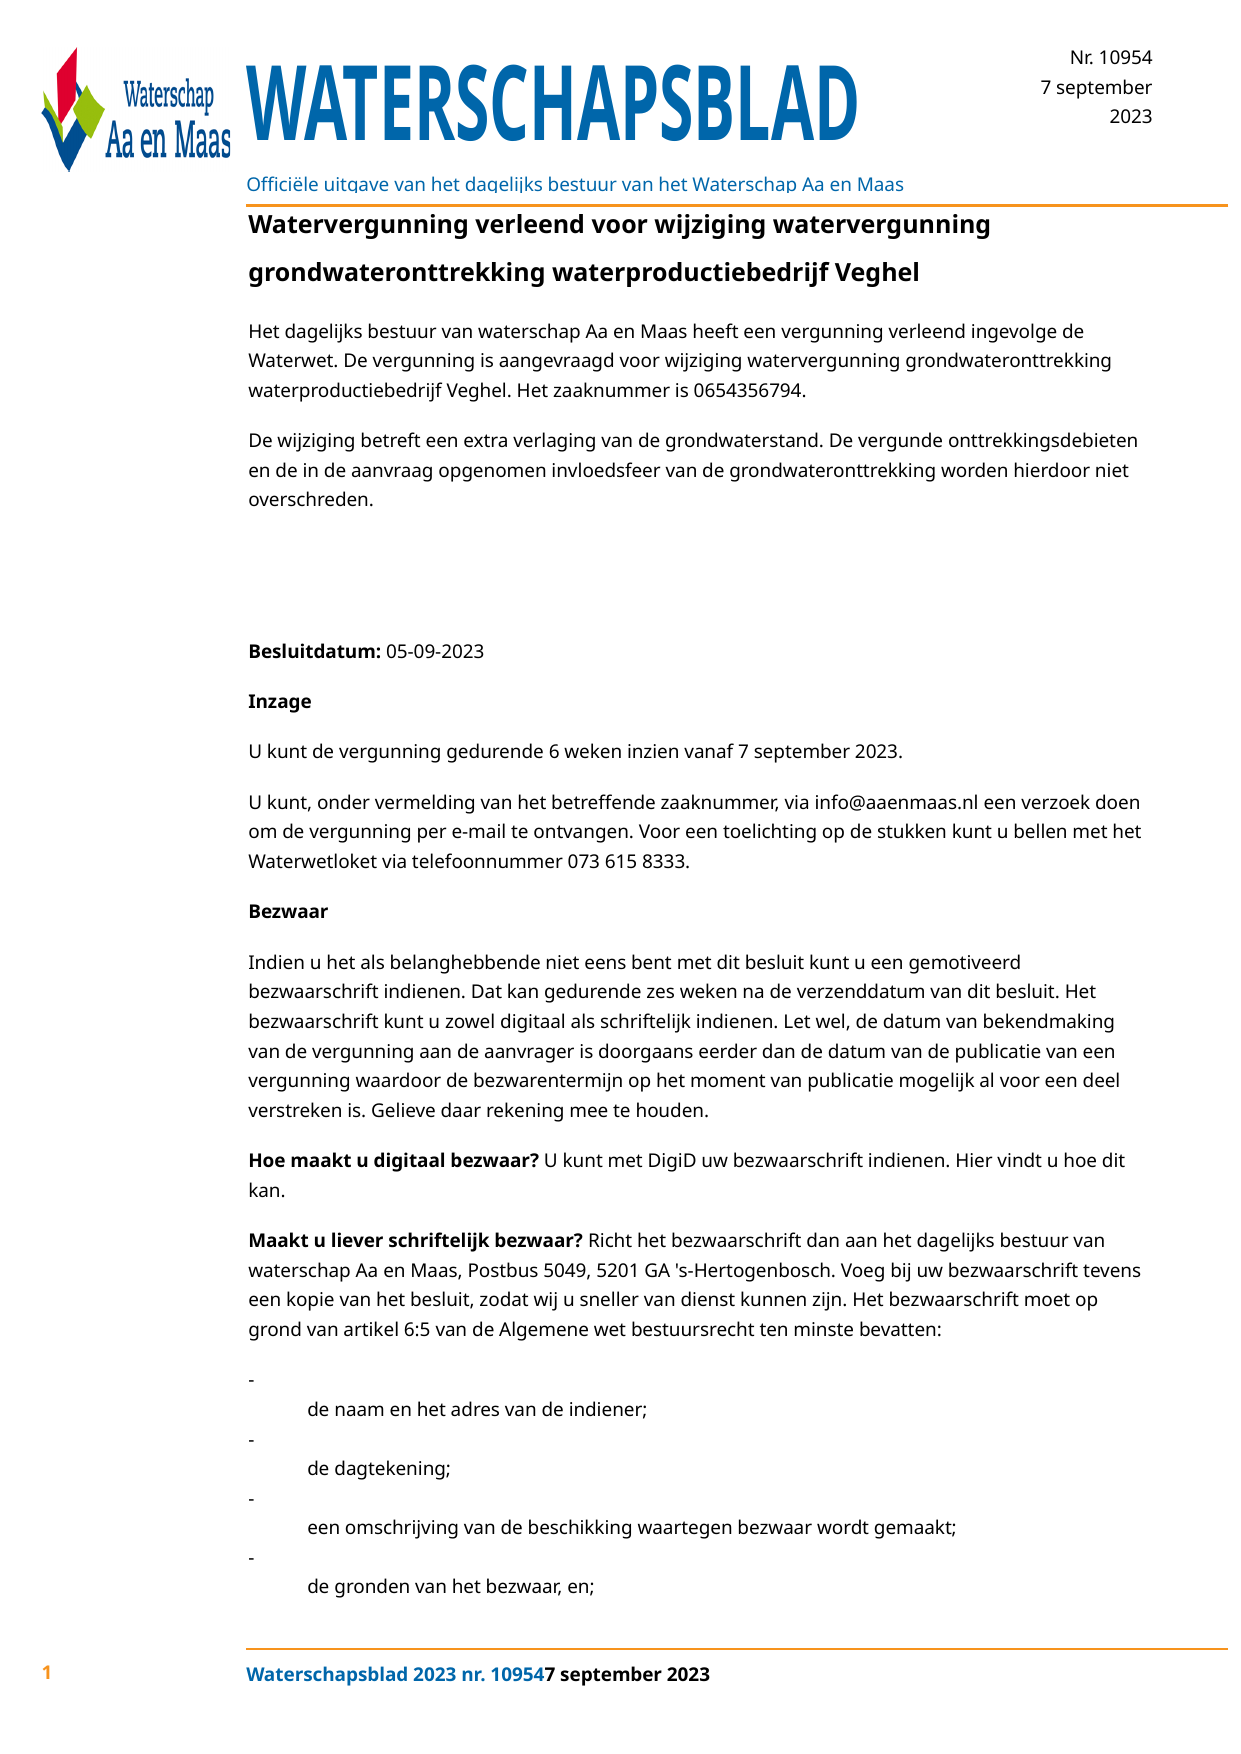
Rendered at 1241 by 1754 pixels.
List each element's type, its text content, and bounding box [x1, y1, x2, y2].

list de dagtekening; [248, 1455, 1152, 1481]
list een omschrijving van de beschikking waartegen bezwaar wordt gemaakt; [248, 1514, 1152, 1540]
text De wijziging betreft een extra verlaging van de grondwaterstand. De vergunde onttrekkingsdebieten en de in de aanvraag opgenomen invloedsfeer van de grondwateronttrekking worden hierdoor niet overschreden. [248, 427, 1152, 512]
text Het dagelijks bestuur van waterschap Aa en Maas heeft een vergunning verleend ingevolge de Waterwet. De vergunning is aangevraagd voor wijziging watervergunning grondwateronttrekking waterproductiebedrijf Veghel. Het zaaknummer is 0654356794. [248, 318, 1152, 403]
text Watervergunning verleend voor wijziging watervergunning grondwateronttrekking waterproductiebedrijf Veghel [248, 207, 1152, 288]
text U kunt, onder vermelding van het betreffende zaaknummer, via info@aaenmaas.nl een verzoek doen om de vergunning per e-mail te ontvangen. Voor een toelichting op de stukken kunt u bellen met het Waterwetloket via telefoonnummer 073 615 8333. [248, 789, 1152, 874]
text Indien u het als belanghebbende niet eens bent met dit besluit kunt u een gemotiveerd bezwaarschrift indienen. Dat kan gedurende zes weken na de verzenddatum van dit besluit. Het bezwaarschrift kunt u zowel digitaal als schriftelijk indienen. Let wel, de datum van bekendmaking van de vergunning aan de aanvrager is doorgaans eerder dan de datum van de publicatie van een vergunning waardoor de bezwarentermijn op het moment van publicatie mogelijk al voor een deel verstreken is. Gelieve daar rekening mee te houden. [248, 949, 1152, 1123]
list de naam en het adres van de indiener; [248, 1396, 1152, 1422]
text Maakt u liever schriftelijk bezwaar? Richt het bezwaarschrift dan aan het dagelijks bestuur van waterschap Aa en Maas, Postbus 5049, 5201 GA 's-Hertogenbosch. Voeg bij uw bezwaarschrift tevens een kopie van het besluit, zodat wij u sneller van dienst kunnen zijn. Het bezwaarschrift moet op grond van artikel 6:5 van de Algemene wet bestuursrecht ten minste bevatten: [248, 1227, 1152, 1342]
picture [41, 47, 231, 172]
text U kunt de vergunning gedurende 6 weken inzien vanaf 7 september 2023. [248, 739, 1152, 764]
text Hoe maakt u digitaal bezwaar? U kunt met DigiD uw bezwaarschrift indienen. Hier vindt u hoe dit kan. [248, 1147, 1152, 1203]
text Bezwaar [248, 899, 1152, 924]
text Besluitdatum: 05-09-2023 [248, 638, 1152, 664]
text Inzage [248, 688, 1152, 714]
list de gronden van het bezwaar, en; [248, 1574, 1152, 1599]
